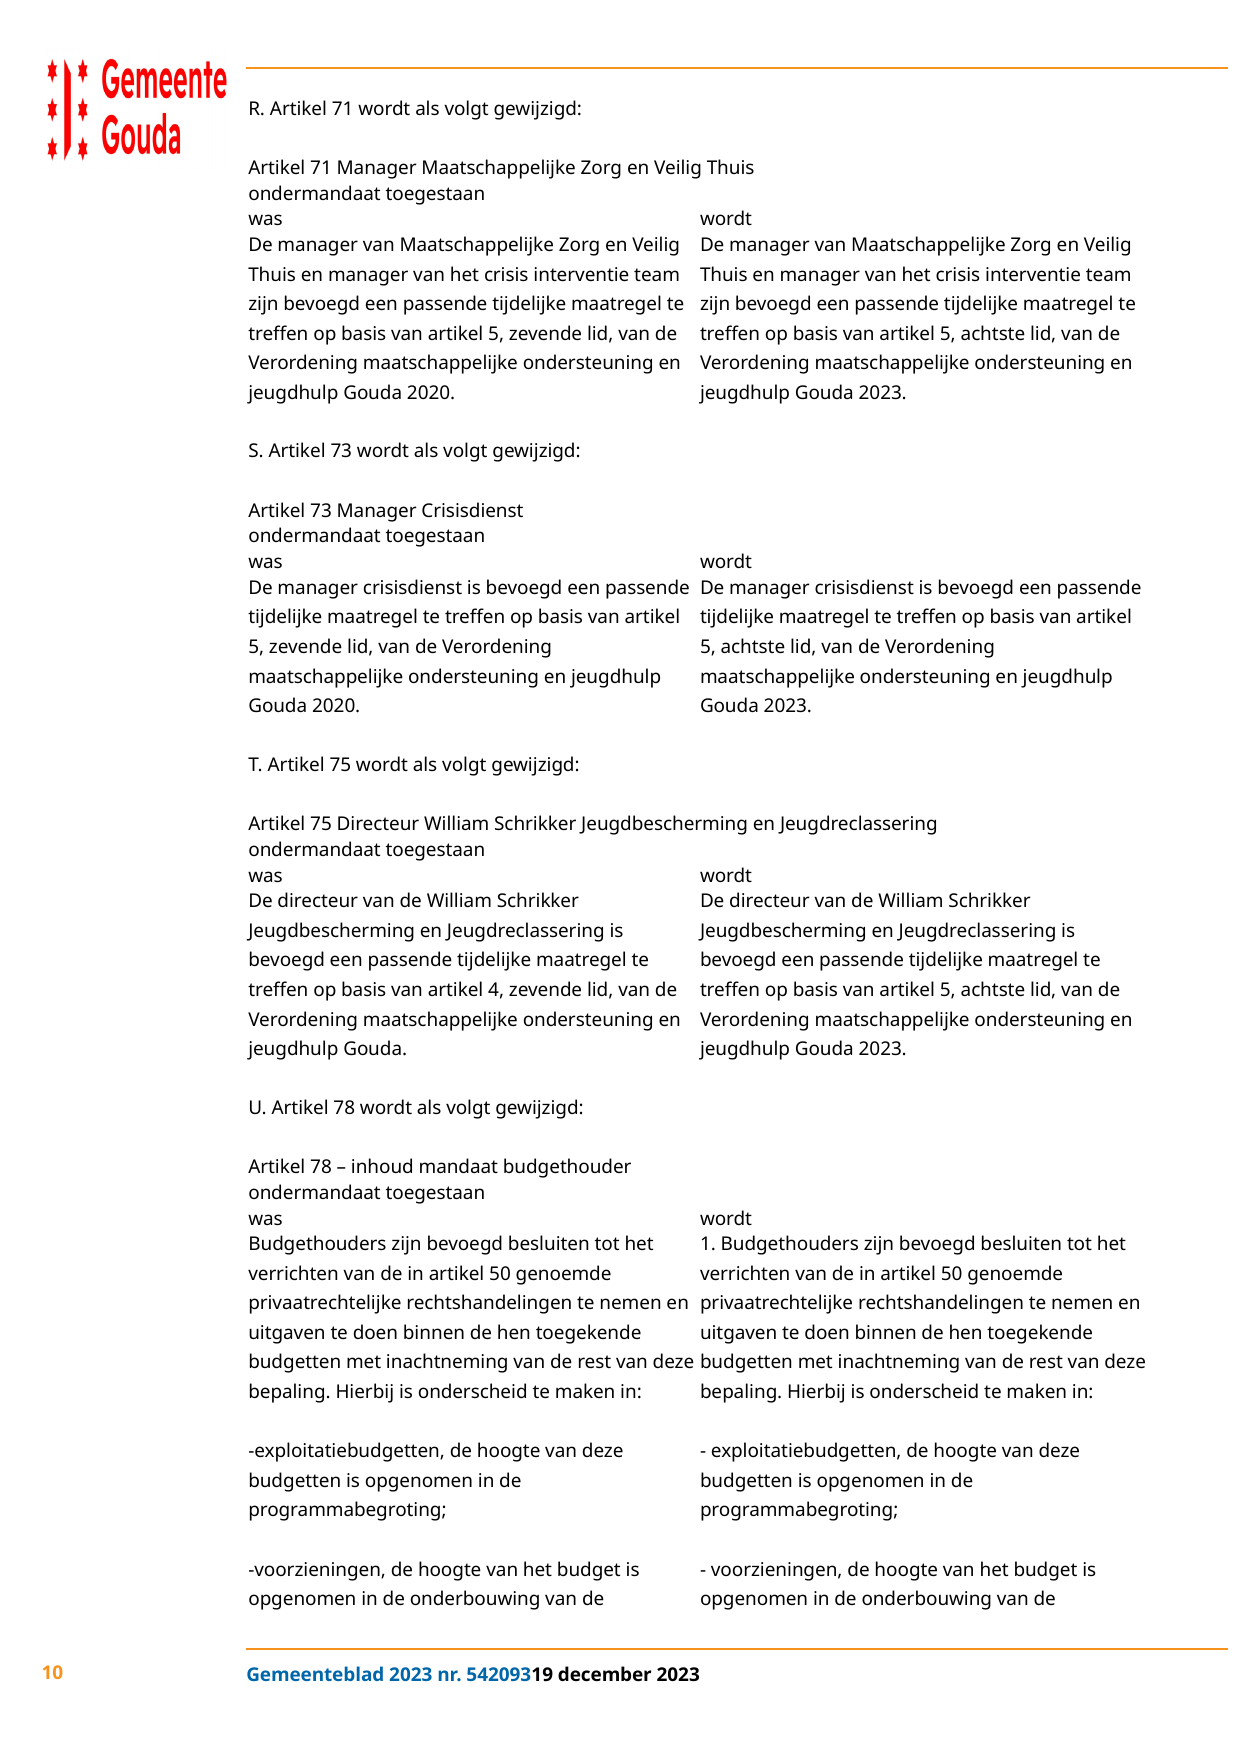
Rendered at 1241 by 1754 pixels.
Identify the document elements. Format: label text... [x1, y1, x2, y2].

table_cell ondermandaat toegestaan [248, 523, 1152, 548]
table_cell ondermandaat toegestaan [248, 1179, 1152, 1205]
table_header Artikel 75 Directeur William Schrikker Jeugdbescherming en Jeugdreclassering [248, 810, 1152, 836]
table_cell ondermandaat toegestaan [248, 180, 1152, 206]
table_cell wordt [700, 1205, 1152, 1230]
table_cell was [248, 862, 700, 887]
table_cell was [248, 1205, 700, 1230]
table_cell wordt [700, 206, 1152, 231]
table_header Artikel 78 – inhoud mandaat budgethouder [248, 1153, 1152, 1179]
table_cell ondermandaat toegestaan [248, 836, 1152, 862]
table_cell wordt [700, 862, 1152, 887]
table_header Artikel 73 Manager Crisisdienst [248, 497, 1152, 523]
text U. Artikel 78 wordt als volgt gewijzigd: [248, 1094, 1152, 1120]
text T. Artikel 75 wordt als volgt gewijzigd: [248, 751, 1152, 777]
table_cell De directeur van de William Schrikker Jeugdbescherming en Jeugdreclassering is bevoegd een passende tijdelijke maatregel te treffen op basis van artikel 4, zevende lid, van de Verordening maatschappelijke ondersteuning en jeugdhulp Gouda. [248, 888, 700, 1061]
table_cell 1. Budgethouders zijn bevoegd besluiten tot het verrichten van de in artikel 50 genoemde privaatrechtelijke rechtshandelingen te nemen en uitgaven te doen binnen de hen toegekende budgetten met inachtneming van de rest van deze bepaling. Hierbij is onderscheid te maken in: - exploitatiebudgetten, de hoogte van deze budgetten is opgenomen in de programmabegroting; - voorzieningen, de hoogte van het budget is opgenomen in de onderbouwing van de [700, 1230, 1152, 1611]
table_cell Budgethouders zijn bevoegd besluiten tot het verrichten van de in artikel 50 genoemde privaatrechtelijke rechtshandelingen te nemen en uitgaven te doen binnen de hen toegekende budgetten met inachtneming van de rest van deze bepaling. Hierbij is onderscheid te maken in: -exploitatiebudgetten, de hoogte van deze budgetten is opgenomen in de programmabegroting; -voorzieningen, de hoogte van het budget is opgenomen in de onderbouwing van de [248, 1230, 700, 1611]
text S. Artikel 73 wordt als volgt gewijzigd: [248, 438, 1152, 463]
table_cell was [248, 549, 700, 574]
table_cell De manager van Maatschappelijke Zorg en Veilig Thuis en manager van het crisis interventie team zijn bevoegd een passende tijdelijke maatregel te treffen op basis van artikel 5, achtste lid, van de Verordening maatschappelijke ondersteuning en jeugdhulp Gouda 2023. [700, 231, 1152, 405]
table_cell De manager crisisdienst is bevoegd een passende tijdelijke maatregel te treffen op basis van artikel 5, zevende lid, van de Verordening maatschappelijke ondersteuning en jeugdhulp Gouda 2020. [248, 574, 700, 718]
text R. Artikel 71 wordt als volgt gewijzigd: [248, 95, 1152, 121]
table_cell De manager van Maatschappelijke Zorg en Veilig Thuis en manager van het crisis interventie team zijn bevoegd een passende tijdelijke maatregel te treffen op basis van artikel 5, zevende lid, van de Verordening maatschappelijke ondersteuning en jeugdhulp Gouda 2020. [248, 231, 700, 405]
picture [41, 47, 231, 172]
table_cell De manager crisisdienst is bevoegd een passende tijdelijke maatregel te treffen op basis van artikel 5, achtste lid, van de Verordening maatschappelijke ondersteuning en jeugdhulp Gouda 2023. [700, 574, 1152, 718]
table_cell wordt [700, 549, 1152, 574]
table_cell was [248, 206, 700, 231]
table_cell De directeur van de William Schrikker Jeugdbescherming en Jeugdreclassering is bevoegd een passende tijdelijke maatregel te treffen op basis van artikel 5, achtste lid, van de Verordening maatschappelijke ondersteuning en jeugdhulp Gouda 2023. [700, 888, 1152, 1061]
table_header Artikel 71 Manager Maatschappelijke Zorg en Veilig Thuis [248, 154, 1152, 180]
